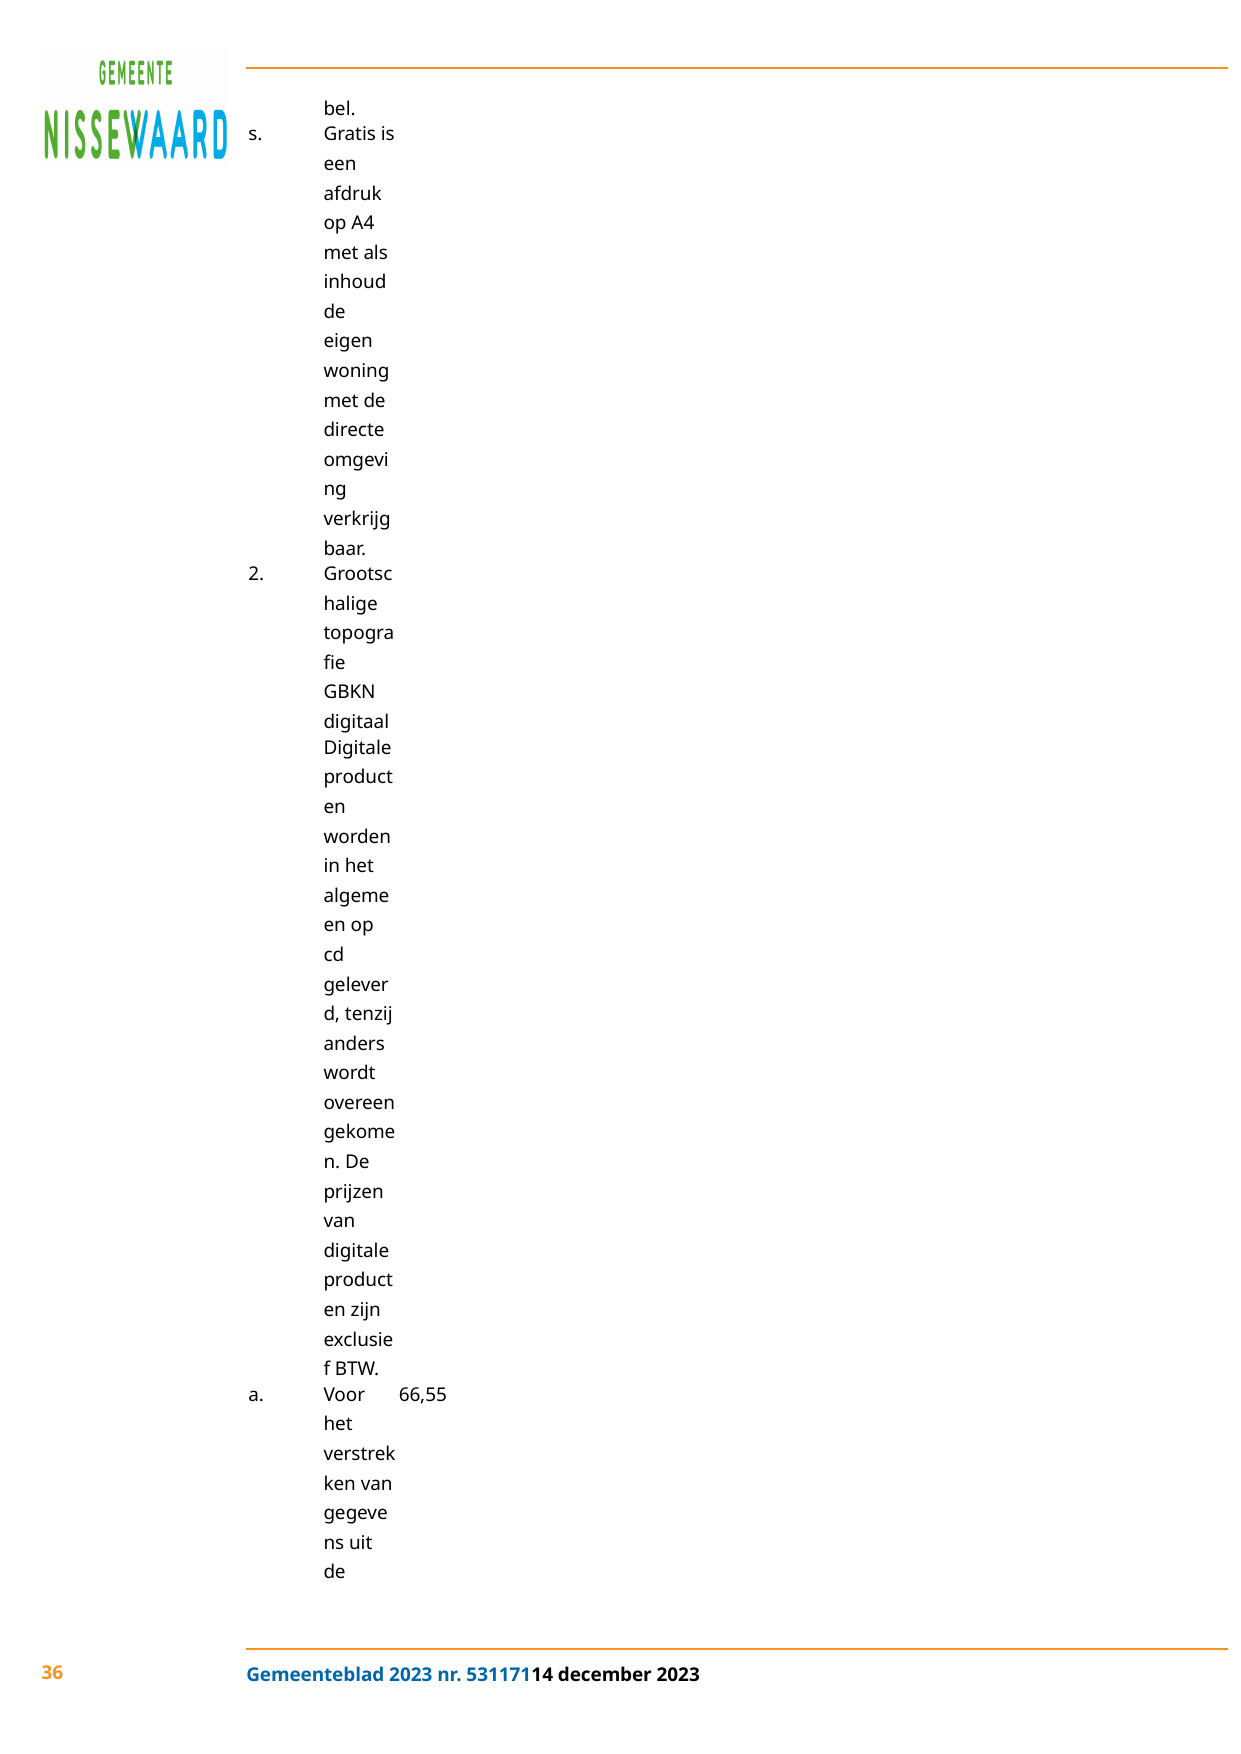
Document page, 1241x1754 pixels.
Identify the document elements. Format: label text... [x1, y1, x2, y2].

table_cell [248, 95, 323, 121]
table_cell bel. [323, 95, 398, 121]
table_cell 2. [248, 560, 323, 734]
table_cell Gratis is een afdruk op A4 met als inhoud de eigen woning met de directe omgeving verkrijgbaar. [323, 121, 398, 560]
table_cell Voor het verstrekken van gegevens uit de [323, 1381, 398, 1584]
table_cell a. [248, 1381, 323, 1584]
table_cell [399, 560, 474, 734]
table_cell s. [248, 121, 323, 560]
table_cell Grootschalige topografie GBKN digitaal [323, 560, 398, 734]
table_cell 66,55 [399, 1381, 474, 1584]
table_cell [248, 734, 323, 1381]
table_cell [399, 121, 474, 560]
table_cell [399, 95, 474, 121]
table_cell [399, 734, 474, 1381]
picture [41, 47, 231, 172]
table_cell Digitale producten worden in het algemeen op cd geleverd, tenzij anders wordt overeengekomen. De prijzen van digitale producten zijn exclusief BTW. [323, 734, 398, 1381]
